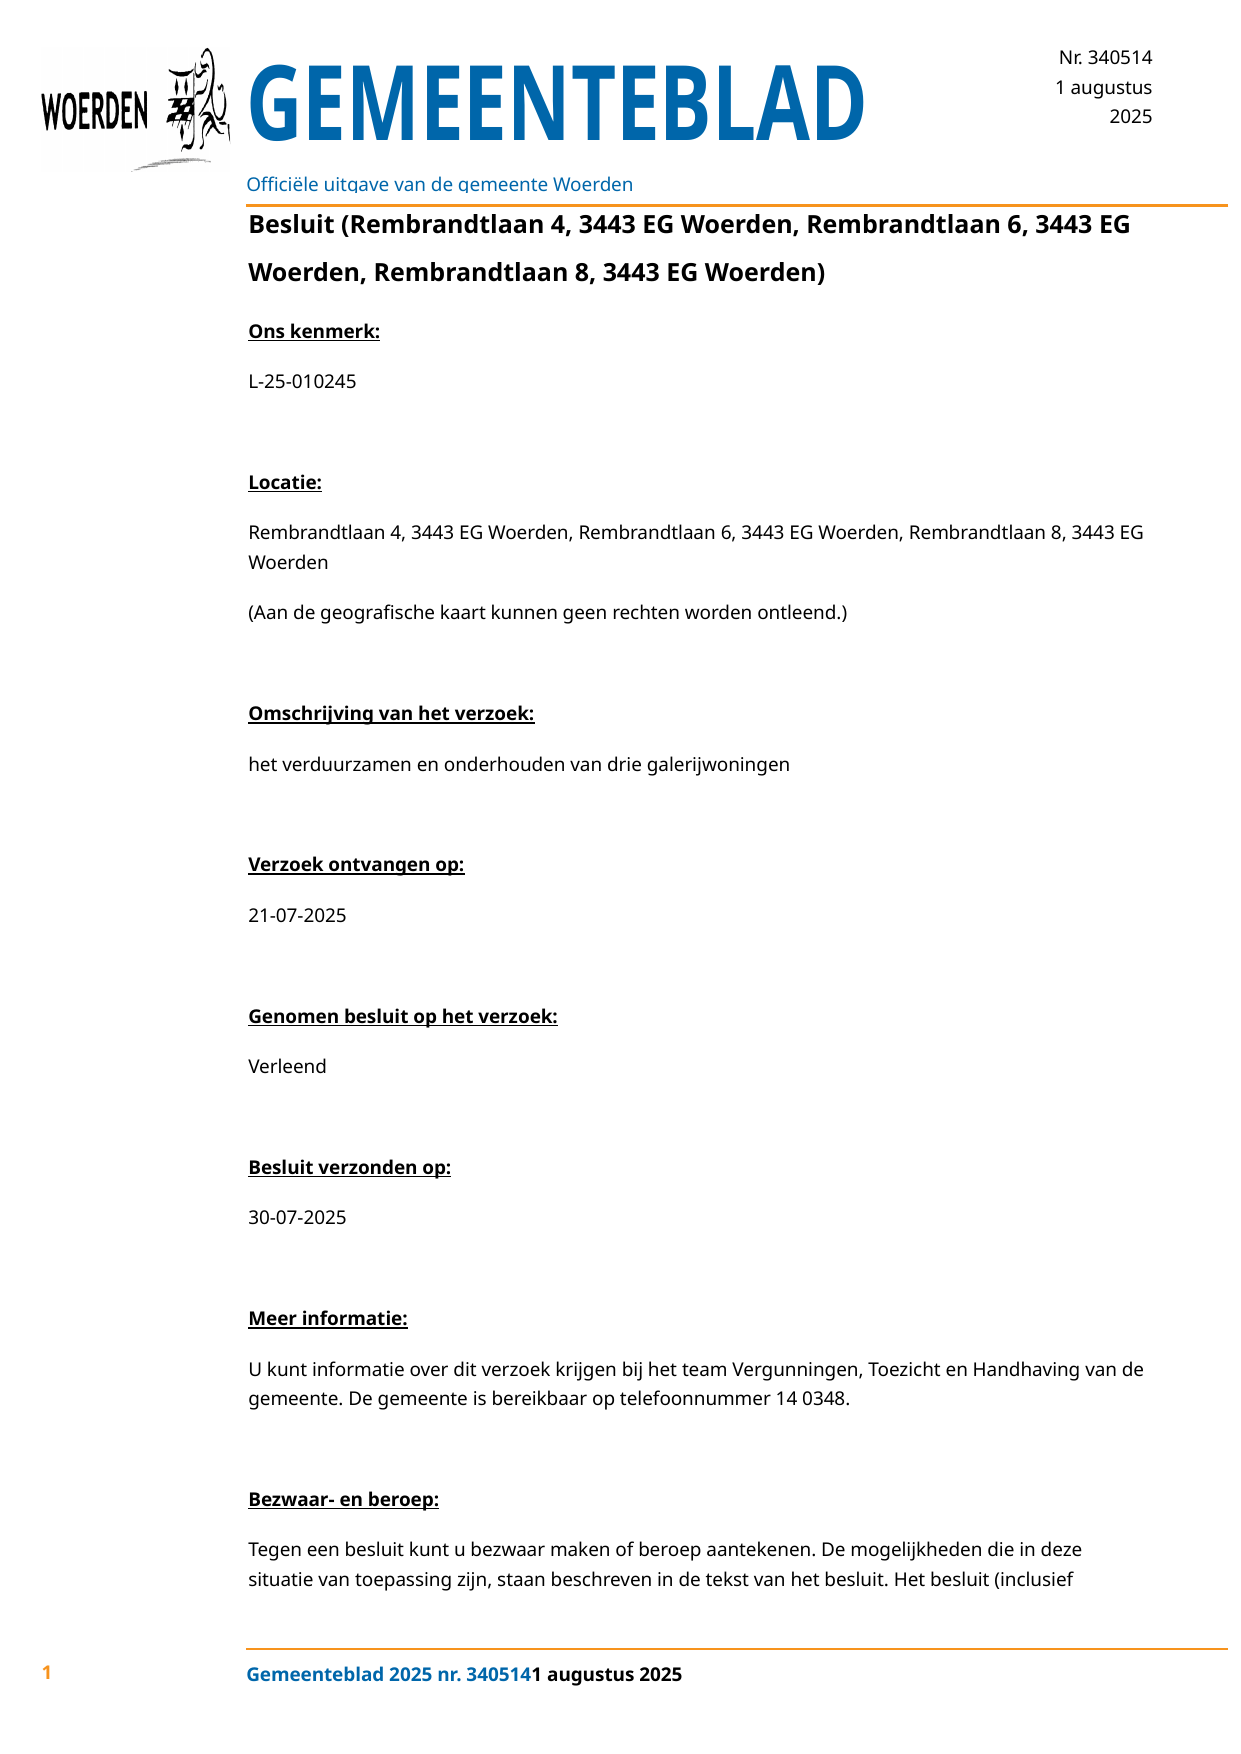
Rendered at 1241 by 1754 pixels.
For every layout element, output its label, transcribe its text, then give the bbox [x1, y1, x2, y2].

text Tegen een besluit kunt u bezwaar maken of beroep aantekenen. De mogelijkheden die in deze situatie van toepassing zijn, staan beschreven in de tekst van het besluit. Het besluit (inclusief [248, 1537, 1152, 1592]
text het verduurzamen en onderhouden van drie galerijwoningen [248, 751, 1152, 777]
text Verzoek ontvangen op: [248, 852, 1152, 877]
text Locatie: [248, 469, 1152, 495]
text Genomen besluit op het verzoek: [248, 1003, 1152, 1029]
text Rembrandtlaan 4, 3443 EG Woerden, Rembrandtlaan 6, 3443 EG Woerden, Rembrandtlaan 8, 3443 EG Woerden [248, 519, 1152, 575]
text U kunt informatie over dit verzoek krijgen bij het team Vergunningen, Toezicht en Handhaving van de gemeente. De gemeente is bereikbaar op telefoonnummer 14 0348. [248, 1356, 1152, 1411]
text (Aan de geografische kaart kunnen geen rechten worden ontleend.) [248, 599, 1152, 625]
text L-25-010245 [248, 368, 1152, 394]
text 21-07-2025 [248, 902, 1152, 928]
text Meer informatie: [248, 1305, 1152, 1331]
text Bezwaar- en beroep: [248, 1486, 1152, 1512]
text Besluit verzonden op: [248, 1154, 1152, 1180]
picture [41, 47, 231, 172]
text Omschrijving van het verzoek: [248, 700, 1152, 726]
text 30-07-2025 [248, 1204, 1152, 1230]
text Verleend [248, 1053, 1152, 1079]
text Besluit (Rembrandtlaan 4, 3443 EG Woerden, Rembrandtlaan 6, 3443 EG Woerden, Rembrandtlaan 8, 3443 EG Woerden) [248, 207, 1152, 288]
text Ons kenmerk: [248, 318, 1152, 344]
